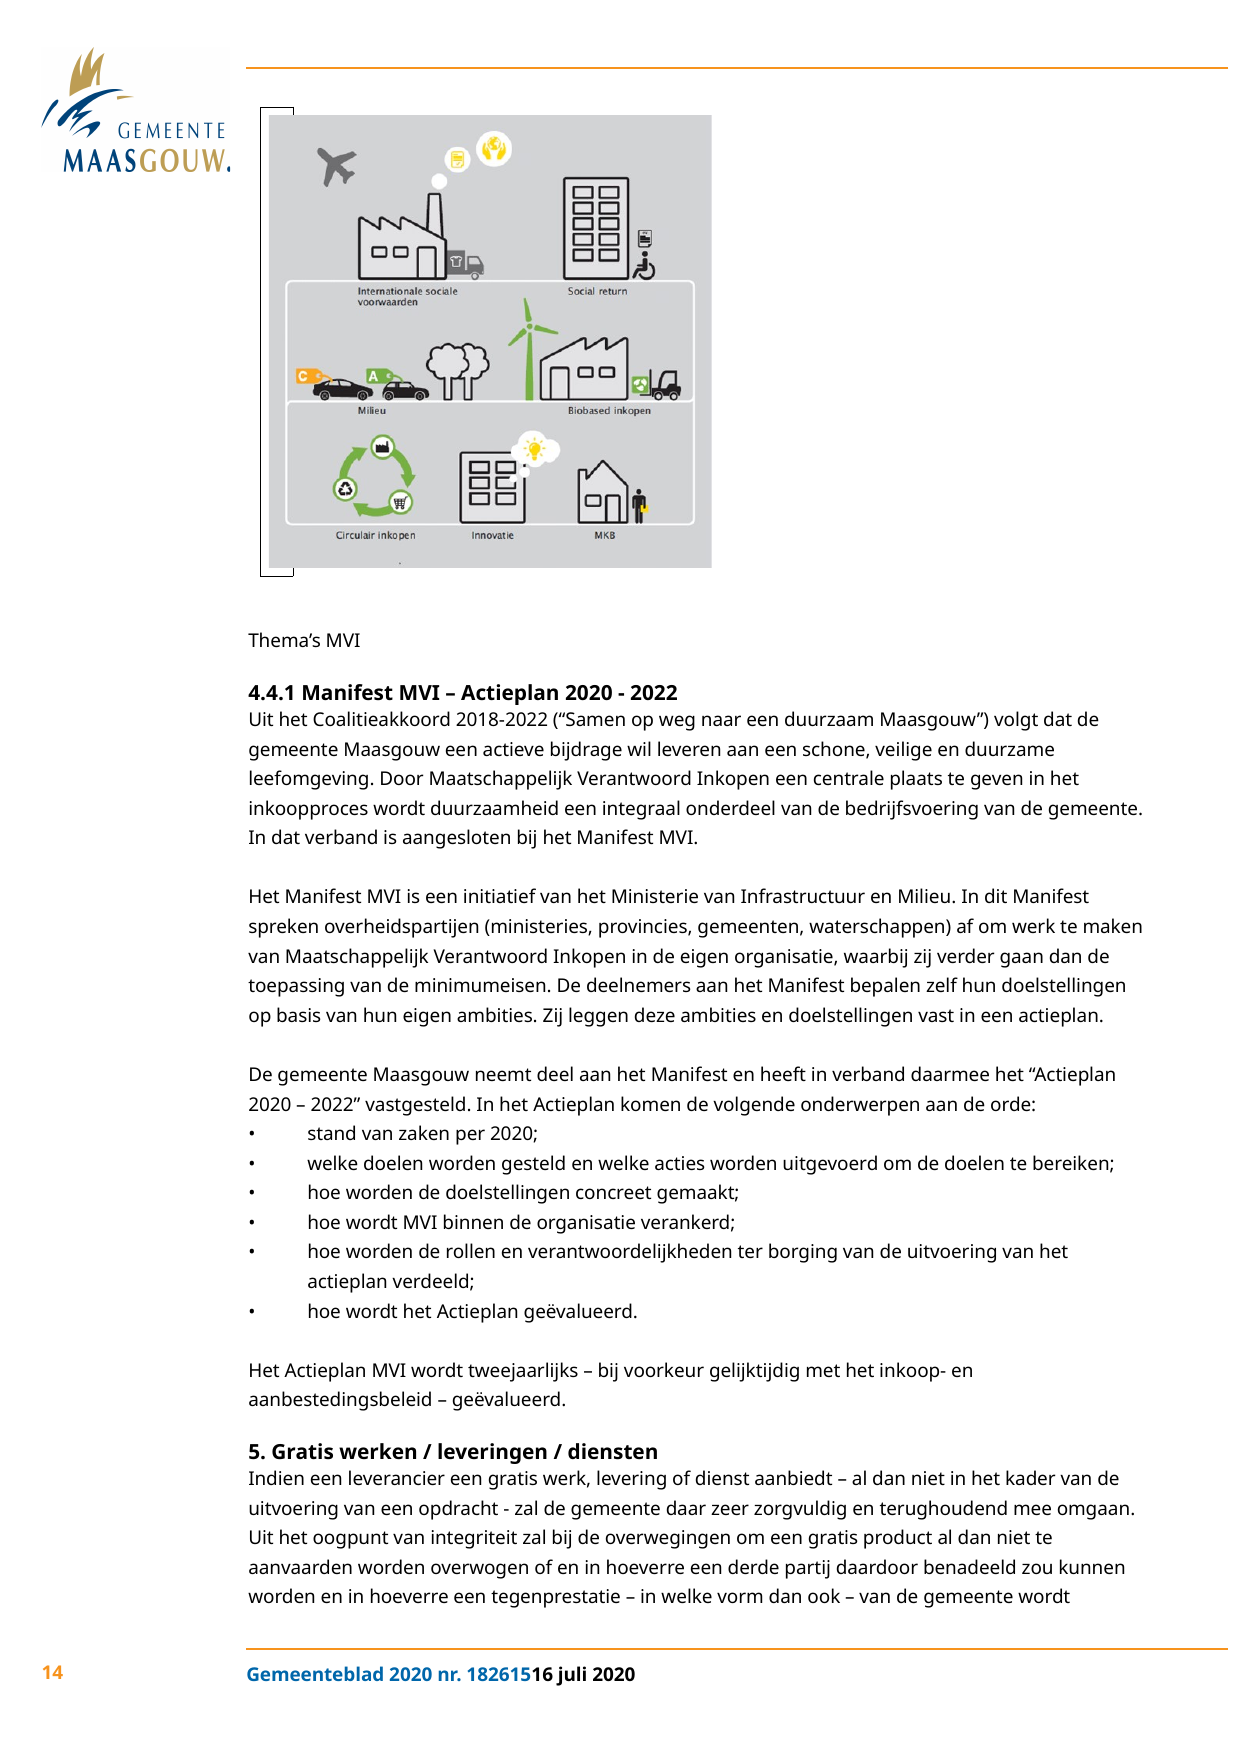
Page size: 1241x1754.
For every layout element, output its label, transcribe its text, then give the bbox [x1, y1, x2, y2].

list hoe worden de rollen en verantwoordelijkheden ter borging van de uitvoering van het actieplan verdeeld; [248, 1239, 1152, 1294]
text Uit het Coalitieakkoord 2018-2022 (“Samen op weg naar een duurzaam Maasgouw”) volgt dat de gemeente Maasgouw een actieve bijdrage wil leveren aan een schone, veilige en duurzame leefomgeving. Door Maatschappelijk Verantwoord Inkopen een centrale plaats te geven in het inkoopproces wordt duurzaamheid een integraal onderdeel van de bedrijfsvoering van de gemeente. In dat verband is aangesloten bij het Manifest MVI. [248, 706, 1152, 850]
text Het Actieplan MVI wordt tweejaarlijks – bij voorkeur gelijktijdig met het inkoop- en aanbestedingsbeleid – geëvalueerd. [248, 1357, 1152, 1412]
picture [41, 47, 231, 172]
text 5. Gratis werken / leveringen / diensten [248, 1437, 1152, 1465]
list hoe wordt MVI binnen de organisatie verankerd; [248, 1209, 1152, 1235]
text De gemeente Maasgouw neemt deel aan het Manifest en heeft in verband daarmee het “Actieplan 2020 – 2022” vastgesteld. In het Actieplan komen de volgende onderwerpen aan de orde: [248, 1061, 1152, 1116]
text Het Manifest MVI is een initiatief van het Ministerie van Infrastructuur en Milieu. In dit Manifest spreken overheidspartijen (ministeries, provincies, gemeenten, waterschappen) af om werk te maken van Maatschappelijk Verantwoord Inkopen in de eigen organisatie, waarbij zij verder gaan dan de toepassing van de minimumeisen. De deelnemers aan het Manifest bepalen zelf hun doelstellingen op basis van hun eigen ambities. Zij leggen deze ambities en doelstellingen vast in een actieplan. [248, 884, 1152, 1028]
text Indien een leverancier een gratis werk, levering of dienst aanbiedt – al dan niet in het kader van de uitvoering van een opdracht - zal de gemeente daar zeer zorgvuldig en terughoudend mee omgaan. Uit het oogpunt van integriteit zal bij de overwegingen om een gratis product al dan niet te aanvaarden worden overwogen of en in hoeverre een derde partij daardoor benadeeld zou kunnen worden en in hoeverre een tegenprestatie – in welke vorm dan ook – van de gemeente wordt [248, 1465, 1152, 1609]
list hoe worden de doelstellingen concreet gemaakt; [248, 1179, 1152, 1205]
list hoe wordt het Actieplan geëvalueerd. [248, 1298, 1152, 1323]
list welke doelen worden gesteld en welke acties worden uitgevoerd om de doelen te bereiken; [248, 1150, 1152, 1176]
text Thema’s MVI [248, 627, 1152, 653]
picture [268, 115, 712, 568]
list stand van zaken per 2020; [248, 1120, 1152, 1146]
text 4.4.1 Manifest MVI – Actieplan 2020 - 2022 [248, 678, 1152, 706]
